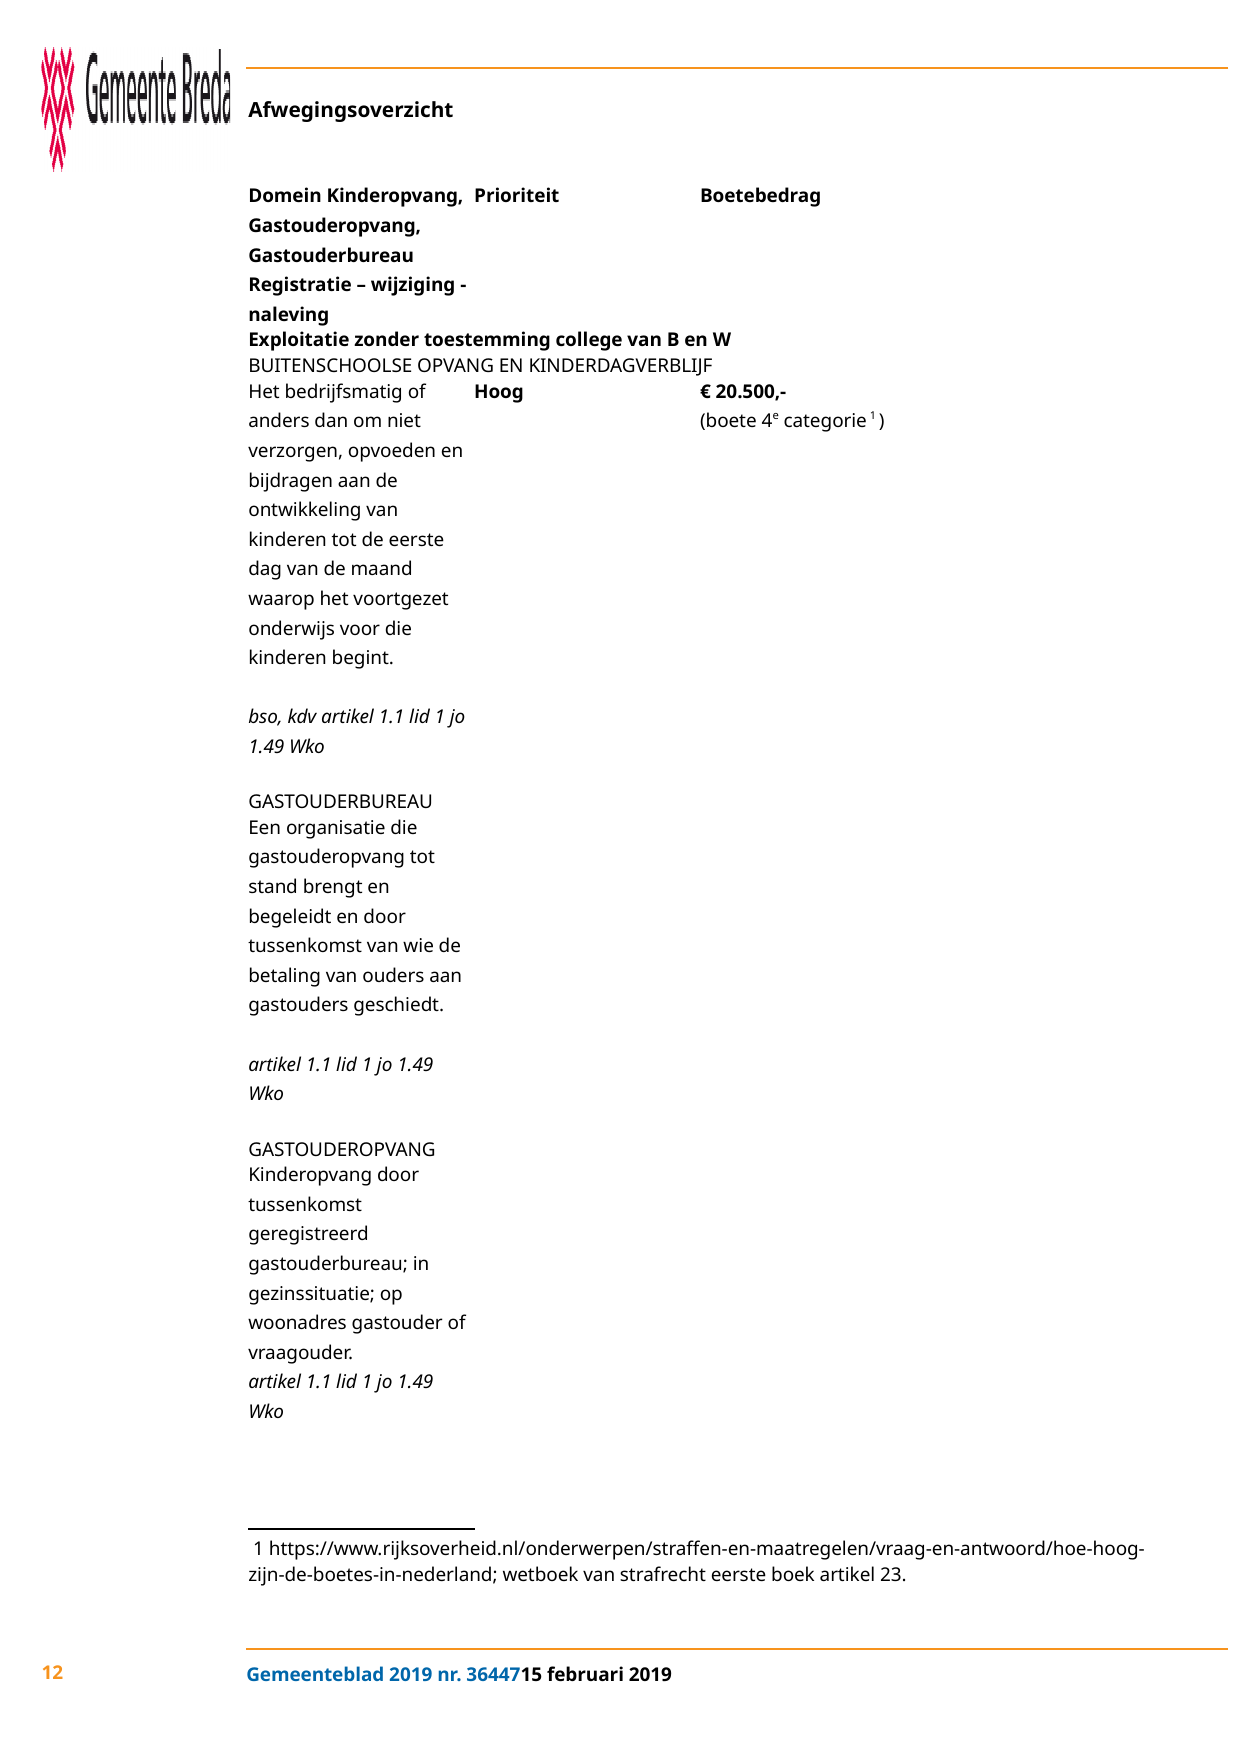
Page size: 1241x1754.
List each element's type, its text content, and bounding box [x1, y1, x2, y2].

table_header Prioriteit [474, 183, 700, 327]
table_header Domein Kinderopvang, Gastouderopvang, Gastouderbureau Registratie – wijziging - naleving [248, 183, 474, 327]
table_cell Hoog [474, 378, 700, 1453]
table_cell Het bedrijfsmatig of anders dan om niet verzorgen, opvoeden en bijdragen aan de ontwikkeling van kinderen tot de eerste dag van de maand waarop het voortgezet onderwijs voor die kinderen begint. bso, kdv artikel 1.1 lid 1 jo 1.49 Wko [248, 378, 474, 788]
table_cell Exploitatie zonder toestemming college van B en W [248, 327, 926, 352]
table_cell GASTOUDERBUREAU [248, 789, 474, 814]
picture [41, 47, 231, 172]
table_cell Een organisatie die gastouderopvang tot stand brengt en begeleidt en door tussenkomst van wie de betaling van ouders aan gastouders geschiedt. artikel 1.1 lid 1 jo 1.49 Wko [248, 814, 474, 1136]
table_header Boetebedrag [700, 183, 926, 327]
table_cell Kinderopvang door tussenkomst geregistreerd gastouderbureau; in gezinssituatie; op woonadres gastouder of vraagouder. artikel 1.1 lid 1 jo 1.49 Wko [248, 1161, 474, 1453]
text Afwegingsoverzicht [248, 95, 1152, 123]
table_cell BUITENSCHOOLSE OPVANG EN KINDERDAGVERBLIJF [248, 353, 926, 378]
table_cell GASTOUDEROPVANG [248, 1136, 474, 1161]
table_cell € 20.500,- (boete 4e categorie) [700, 378, 926, 1453]
